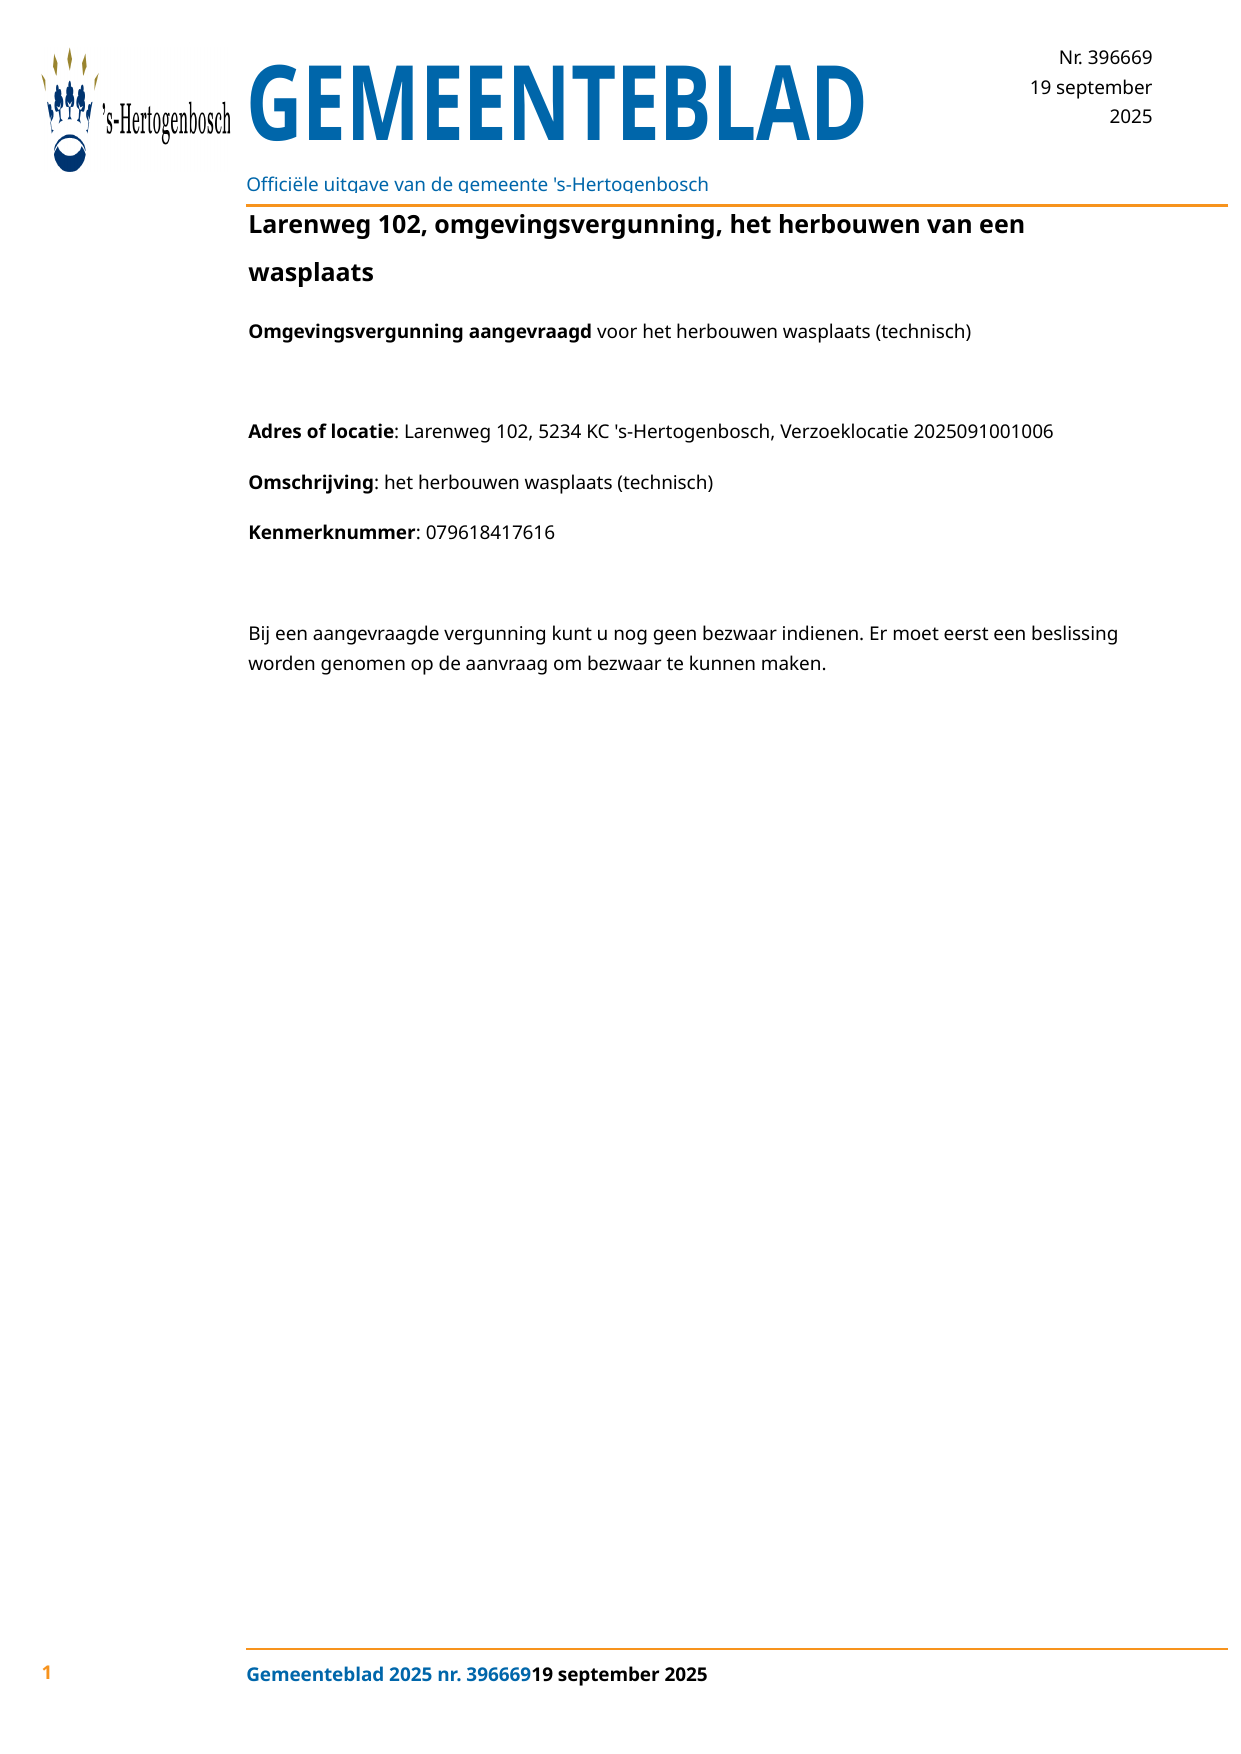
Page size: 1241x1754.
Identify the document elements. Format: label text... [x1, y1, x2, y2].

text Bij een aangevraagde vergunning kunt u nog geen bezwaar indienen. Er moet eerst een beslissing worden genomen op de aanvraag om bezwaar te kunnen maken. [248, 620, 1152, 676]
picture [41, 47, 231, 172]
text Kenmerknummer: 079618417616 [248, 519, 1152, 545]
text Larenweg 102, omgevingsvergunning, het herbouwen van een wasplaats [248, 207, 1152, 288]
text Omschrijving: het herbouwen wasplaats (technisch) [248, 469, 1152, 495]
text Omgevingsvergunning aangevraagd voor het herbouwen wasplaats (technisch) [248, 318, 1152, 344]
text Adres of locatie: Larenweg 102, 5234 KC 's-Hertogenbosch, Verzoeklocatie 2025091001006 [248, 419, 1152, 444]
